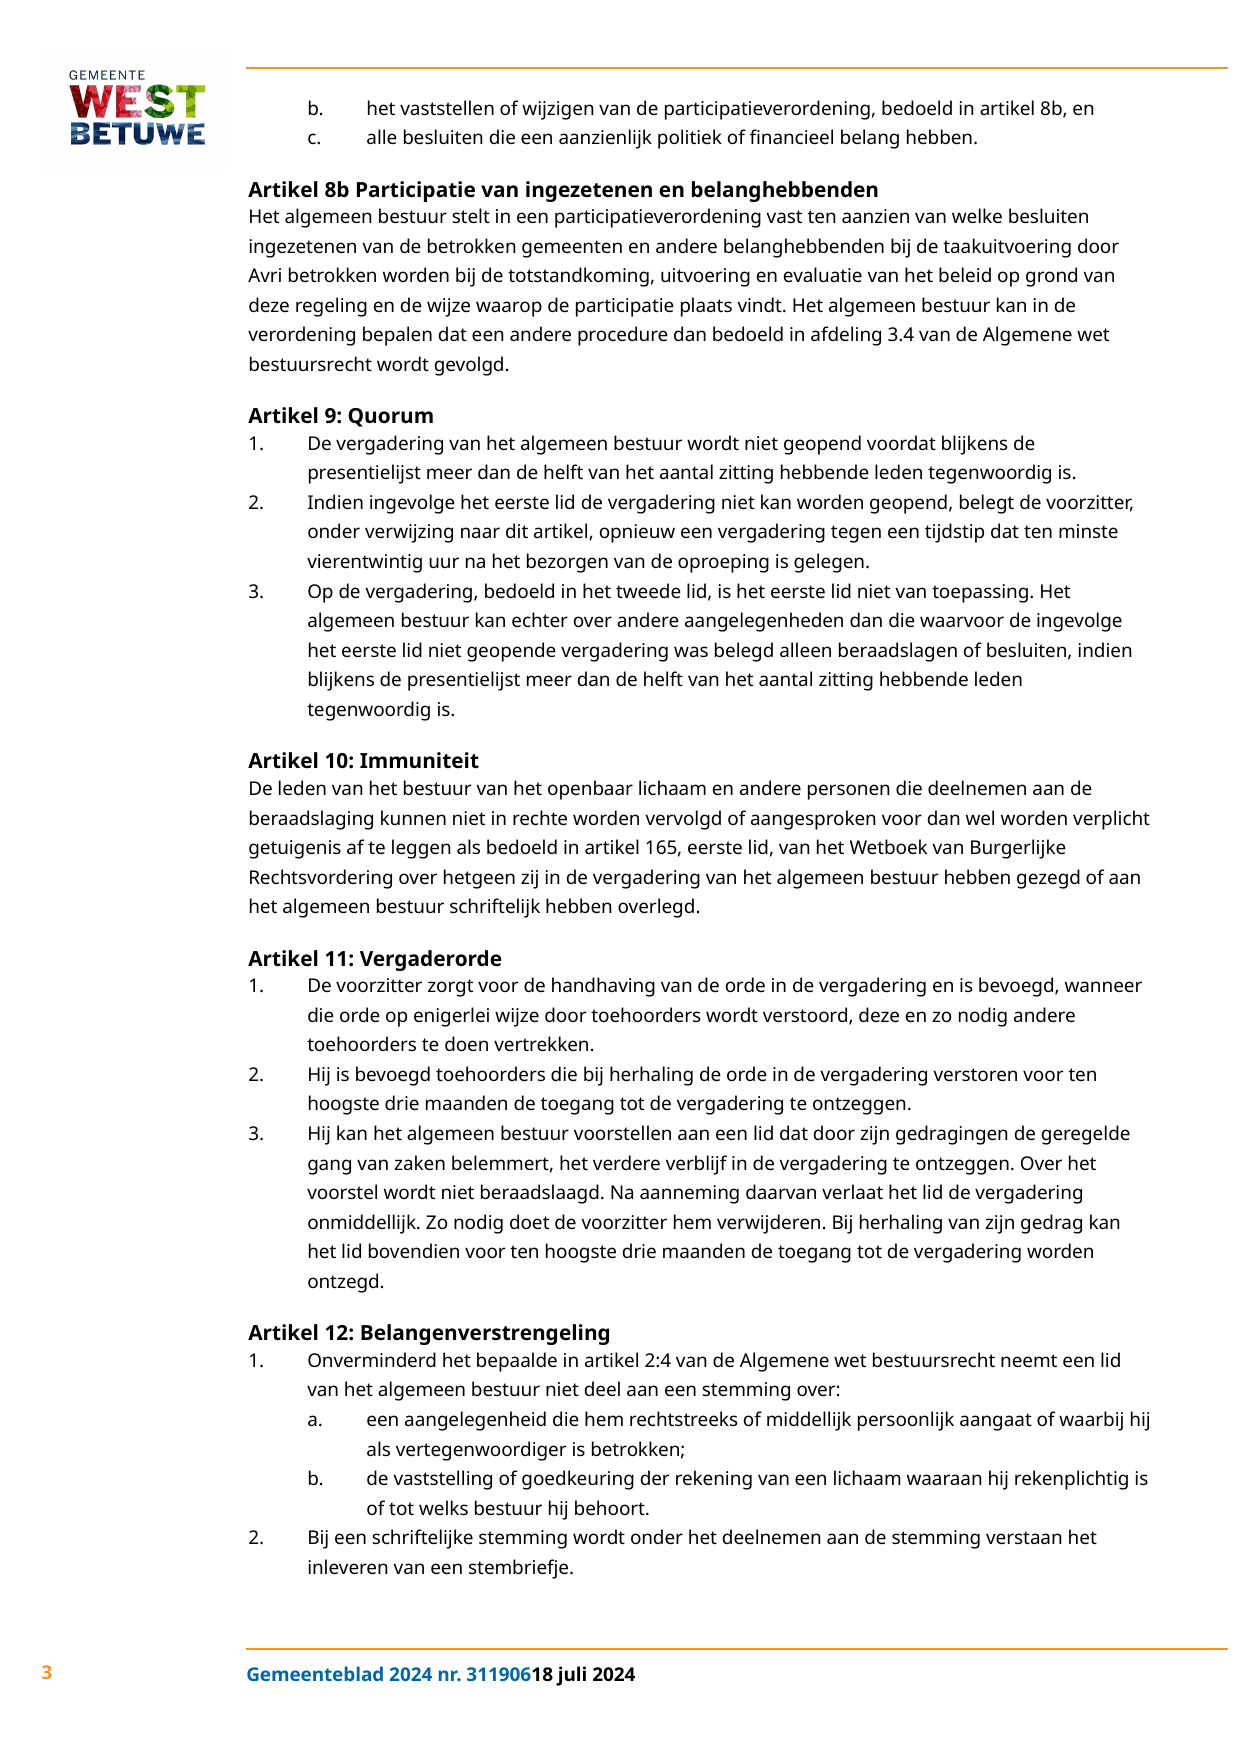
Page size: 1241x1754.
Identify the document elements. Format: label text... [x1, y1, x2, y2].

list het vaststellen of wijzigen van de participatieverordening, bedoeld in artikel 8b, en [307, 95, 1152, 121]
text Het algemeen bestuur stelt in een participatieverordening vast ten aanzien van welke besluiten ingezetenen van de betrokken gemeenten en andere belanghebbenden bij de taakuitvoering door Avri betrokken worden bij de totstandkoming, uitvoering en evaluatie van het beleid op grond van deze regeling en de wijze waarop de participatie plaats vindt. Het algemeen bestuur kan in de verordening bepalen dat een andere procedure dan bedoeld in afdeling 3.4 van de Algemene wet bestuursrecht wordt gevolgd. [248, 203, 1152, 377]
list de vaststelling of goedkeuring der rekening van een lichaam waaraan hij rekenplichtig is of tot welks bestuur hij behoort. [307, 1465, 1152, 1521]
text De leden van het bestuur van het openbaar lichaam en andere personen die deelnemen aan de beraadslaging kunnen niet in rechte worden vervolgd of aangesproken voor dan wel worden verplicht getuigenis af te leggen als bedoeld in artikel 165, eerste lid, van het Wetboek van Burgerlijke Rechtsvordering over hetgeen zij in de vergadering van het algemeen bestuur hebben gezegd of aan het algemeen bestuur schriftelijk hebben overlegd. [248, 775, 1152, 919]
text Artikel 10: Immuniteit [248, 747, 1152, 775]
list Indien ingevolge het eerste lid de vergadering niet kan worden geopend, belegt de voorzitter, onder verwijzing naar dit artikel, opnieuw een vergadering tegen een tijdstip dat ten minste vierentwintig uur na het bezorgen van de oproeping is gelegen. [248, 489, 1152, 574]
list Onverminderd het bepaalde in artikel 2:4 van de Algemene wet bestuursrecht neemt een lid van het algemeen bestuur niet deel aan een stemming over: [248, 1347, 1152, 1402]
text Artikel 11: Vergaderorde [248, 944, 1152, 972]
list Bij een schriftelijke stemming wordt onder het deelnemen aan de stemming verstaan het inleveren van een stembriefje. [248, 1524, 1152, 1580]
list alle besluiten die een aanzienlijk politiek of financieel belang hebben. [307, 124, 1152, 150]
list De voorzitter zorgt voor de handhaving van de orde in de vergadering en is bevoegd, wanneer die orde op enigerlei wijze door toehoorders wordt verstoord, deze en zo nodig andere toehoorders te doen vertrekken. [248, 972, 1152, 1057]
list een aangelegenheid die hem rechtstreeks of middellijk persoonlijk aangaat of waarbij hij als vertegenwoordiger is betrokken; [307, 1406, 1152, 1461]
text Artikel 9: Quorum [248, 402, 1152, 430]
list Hij is bevoegd toehoorders die bij herhaling de orde in de vergadering verstoren voor ten hoogste drie maanden de toegang tot de vergadering te ontzeggen. [248, 1061, 1152, 1116]
text Artikel 8b Participatie van ingezetenen en belanghebbenden [248, 175, 1152, 203]
list Hij kan het algemeen bestuur voorstellen aan een lid dat door zijn gedragingen de geregelde gang van zaken belemmert, het verdere verblijf in de vergadering te ontzeggen. Over het voorstel wordt niet beraadslaagd. Na aanneming daarvan verlaat het lid de vergadering onmiddellijk. Zo nodig doet de voorzitter hem verwijderen. Bij herhaling van zijn gedrag kan het lid bovendien voor ten hoogste drie maanden de toegang tot de vergadering worden ontzegd. [248, 1120, 1152, 1294]
picture [41, 47, 231, 172]
list De vergadering van het algemeen bestuur wordt niet geopend voordat blijkens de presentielijst meer dan de helft van het aantal zitting hebbende leden tegenwoordig is. [248, 430, 1152, 485]
list Op de vergadering, bedoeld in het tweede lid, is het eerste lid niet van toepassing. Het algemeen bestuur kan echter over andere aangelegenheden dan die waarvoor de ingevolge het eerste lid niet geopende vergadering was belegd alleen beraadslagen of besluiten, indien blijkens de presentielijst meer dan de helft van het aantal zitting hebbende leden tegenwoordig is. [248, 578, 1152, 722]
text Artikel 12: Belangenverstrengeling [248, 1318, 1152, 1347]
